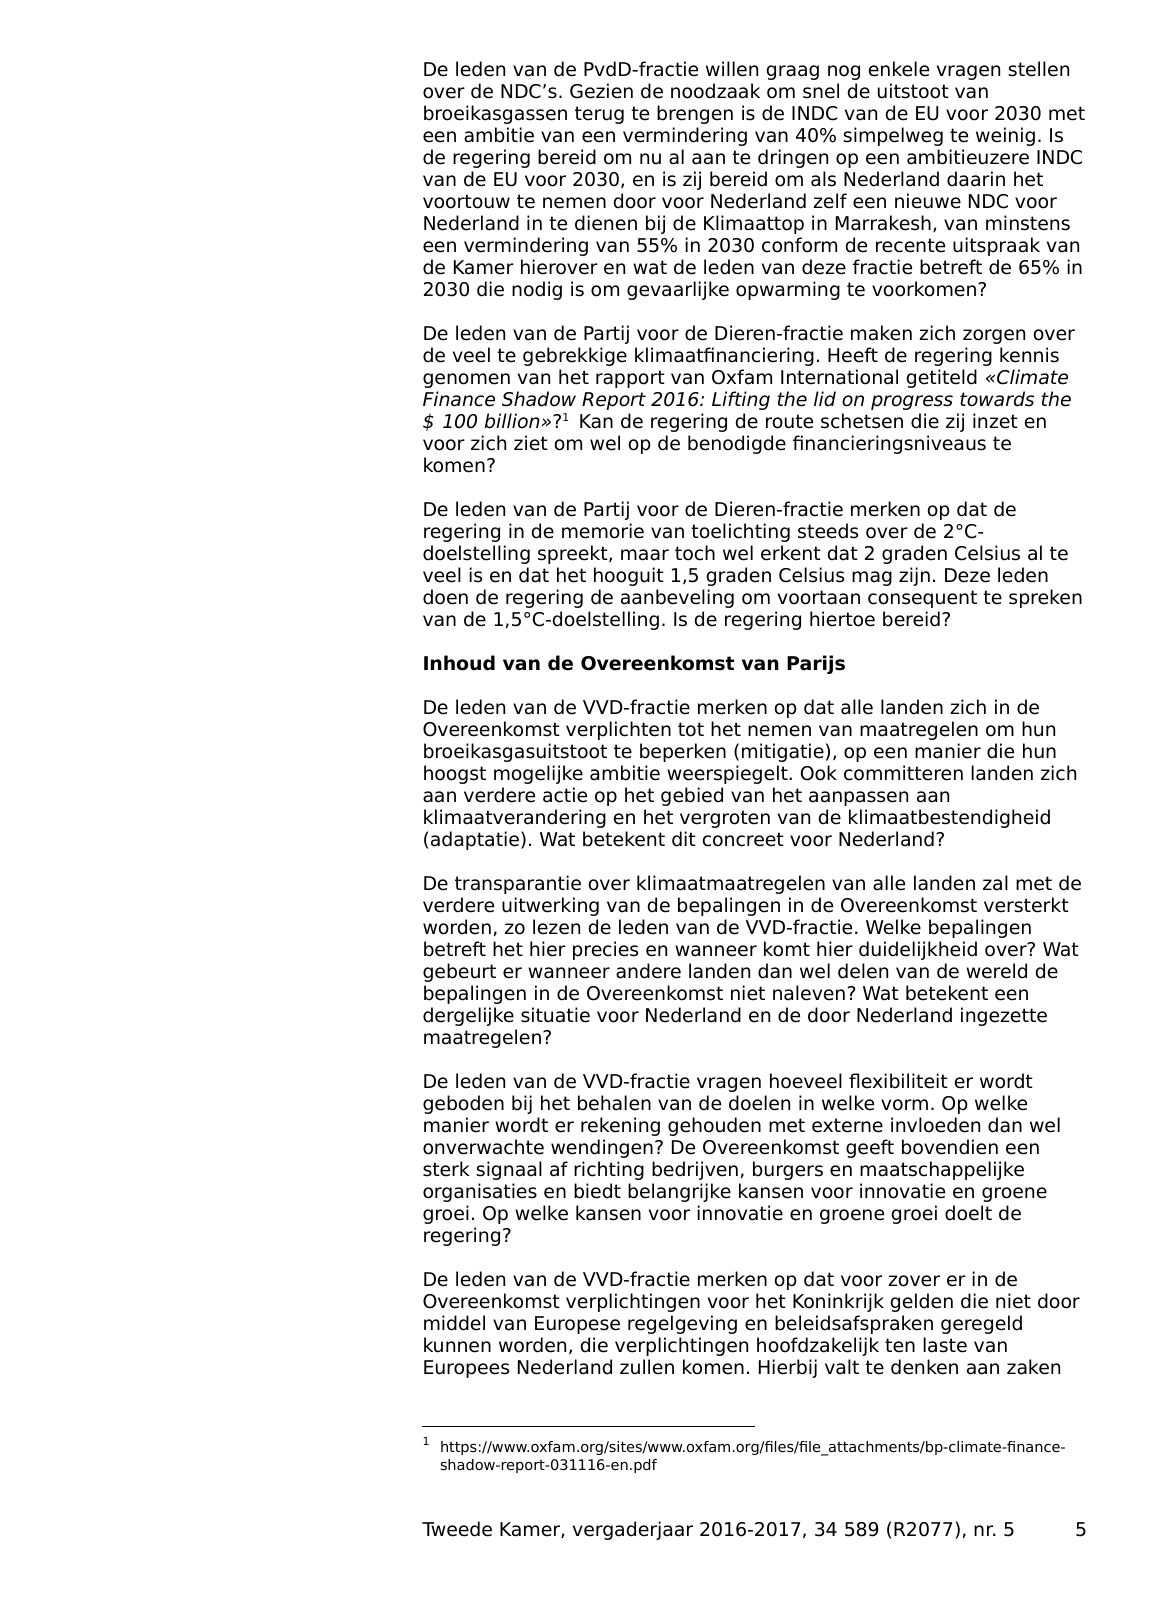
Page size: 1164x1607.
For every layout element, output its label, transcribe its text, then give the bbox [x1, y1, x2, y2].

text https://www.oxfam.org/sites/www.oxfam.org/files/file_attachments/bp-climate-finance-shadow-report-031116-en.pdf [422, 1435, 1087, 1474]
text De leden van de PvdD-fractie willen graag nog enkele vragen stellen over de NDC’s. Gezien de noodzaak om snel de uitstoot van broeikasgassen terug te brengen is de INDC van de EU voor 2030 met een ambitie van een vermindering van 40% simpelweg te weinig. Is de regering bereid om nu al aan te dringen op een ambitieuzere INDC van de EU voor 2030, en is zij bereid om als Nederland daarin het voortouw te nemen door voor Nederland zelf een nieuwe NDC voor Nederland in te dienen bij de Klimaattop in Marrakesh, van minstens een vermindering van 55% in 2030 conform de recente uitspraak van de Kamer hierover en wat de leden van deze fractie betreft de 65% in 2030 die nodig is om gevaarlijke opwarming te voorkomen? [422, 59, 1087, 301]
text De transparantie over klimaatmaatregelen van alle landen zal met de verdere uitwerking van de bepalingen in de Overeenkomst versterkt worden, zo lezen de leden van de VVD-fractie. Welke bepalingen betreft het hier precies en wanneer komt hier duidelijkheid over? Wat gebeurt er wanneer andere landen dan wel delen van de wereld de bepalingen in de Overeenkomst niet naleven? Wat betekent een dergelijke situatie voor Nederland en de door Nederland ingezette maatregelen? [422, 873, 1087, 1049]
subtitle Inhoud van de Overeenkomst van Parijs [422, 653, 1087, 675]
text De leden van de Partij voor de Dieren-fractie merken op dat de regering in de memorie van toelichting steeds over de 2°C-doelstelling spreekt, maar toch wel erkent dat 2 graden Celsius al te veel is en dat het hooguit 1,5 graden Celsius mag zijn. Deze leden doen de regering de aanbeveling om voortaan consequent te spreken van de 1,5°C-doelstelling. Is de regering hiertoe bereid? [422, 499, 1087, 631]
text De leden van de VVD-fractie merken op dat voor zover er in de Overeenkomst verplichtingen voor het Koninkrijk gelden die niet door middel van Europese regelgeving en beleidsafspraken geregeld kunnen worden, die verplichtingen hoofdzakelijk ten laste van Europees Nederland zullen komen. Hierbij valt te denken aan zaken [422, 1269, 1087, 1379]
text De leden van de VVD-fractie vragen hoeveel flexibiliteit er wordt geboden bij het behalen van de doelen in welke vorm. Op welke manier wordt er rekening gehouden met externe invloeden dan wel onverwachte wendingen? De Overeenkomst geeft bovendien een sterk signaal af richting bedrijven, burgers en maatschappelijke organisaties en biedt belangrijke kansen voor innovatie en groene groei. Op welke kansen voor innovatie en groene groei doelt de regering? [422, 1071, 1087, 1247]
text De leden van de VVD-fractie merken op dat alle landen zich in de Overeenkomst verplichten tot het nemen van maatregelen om hun broeikasgasuitstoot te beperken (mitigatie), op een manier die hun hoogst mogelijke ambitie weerspiegelt. Ook committeren landen zich aan verdere actie op het gebied van het aanpassen aan klimaatverandering en het vergroten van de klimaatbestendigheid (adaptatie). Wat betekent dit concreet voor Nederland? [422, 697, 1087, 851]
text De leden van de Partij voor de Dieren-fractie maken zich zorgen over de veel te gebrekkige klimaatfinanciering. Heeft de regering kennis genomen van het rapport van Oxfam International getiteld «Climate Finance Shadow Report 2016: Lifting the lid on progress towards the $ 100 billion»? Kan de regering de route schetsen die zij inzet en voor zich ziet om wel op de benodigde financieringsniveaus te komen? [422, 323, 1087, 477]
